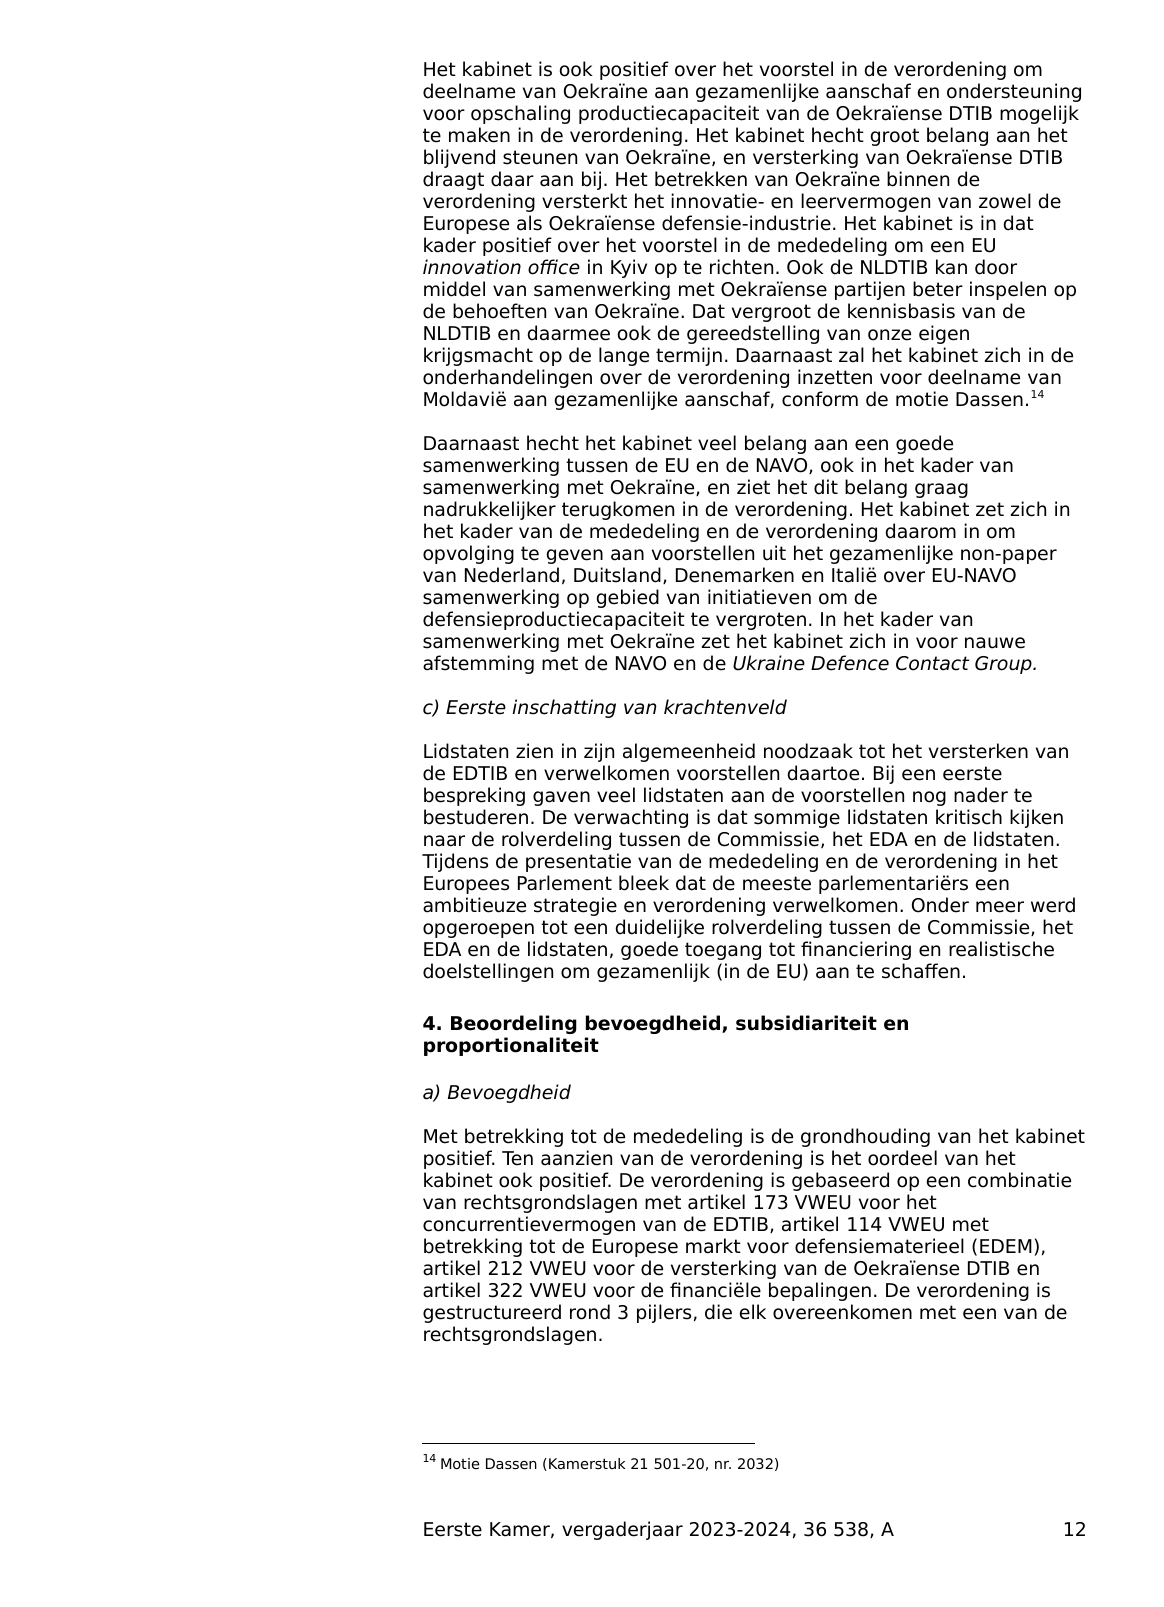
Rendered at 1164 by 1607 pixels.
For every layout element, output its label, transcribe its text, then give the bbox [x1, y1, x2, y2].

text Motie Dassen (Kamerstuk 21 501-20, nr. 2032) [422, 1452, 1087, 1474]
text Met betrekking tot de mededeling is de grondhouding van het kabinet positief. Ten aanzien van de verordening is het oordeel van het kabinet ook positief. De verordening is gebaseerd op een combinatie van rechtsgrondslagen met artikel 173 VWEU voor het concurrentievermogen van de EDTIB, artikel 114 VWEU met betrekking tot de Europese markt voor defensiematerieel (EDEM), artikel 212 VWEU voor de versterking van de Oekraïense DTIB en artikel 322 VWEU voor de financiële bepalingen. De verordening is gestructureerd rond 3 pijlers, die elk overeenkomen met een van de rechtsgrondslagen. [422, 1126, 1087, 1346]
subtitle c) Eerste inschatting van krachtenveld [422, 697, 1087, 719]
subtitle a) Bevoegdheid [422, 1082, 1087, 1104]
subtitle 4. Beoordeling bevoegdheid, subsidiariteit en proportionaliteit [422, 1013, 1087, 1057]
text Daarnaast hecht het kabinet veel belang aan een goede samenwerking tussen de EU en de NAVO, ook in het kader van samenwerking met Oekraïne, en ziet het dit belang graag nadrukkelijker terugkomen in de verordening. Het kabinet zet zich in het kader van de mededeling en de verordening daarom in om opvolging te geven aan voorstellen uit het gezamenlijke non-paper van Nederland, Duitsland, Denemarken en Italië over EU-NAVO samenwerking op gebied van initiatieven om de defensieproductiecapaciteit te vergroten. In het kader van samenwerking met Oekraïne zet het kabinet zich in voor nauwe afstemming met de NAVO en de Ukraine Defence Contact Group. [422, 433, 1087, 675]
text Het kabinet is ook positief over het voorstel in de verordening om deelname van Oekraïne aan gezamenlijke aanschaf en ondersteuning voor opschaling productiecapaciteit van de Oekraïense DTIB mogelijk te maken in de verordening. Het kabinet hecht groot belang aan het blijvend steunen van Oekraïne, en versterking van Oekraïense DTIB draagt daar aan bij. Het betrekken van Oekraïne binnen de verordening versterkt het innovatie- en leervermogen van zowel de Europese als Oekraïense defensie-industrie. Het kabinet is in dat kader positief over het voorstel in de mededeling om een EU innovation office in Kyiv op te richten. Ook de NLDTIB kan door middel van samenwerking met Oekraïense partijen beter inspelen op de behoeften van Oekraïne. Dat vergroot de kennisbasis van de NLDTIB en daarmee ook de gereedstelling van onze eigen krijgsmacht op de lange termijn. Daarnaast zal het kabinet zich in de onderhandelingen over de verordening inzetten voor deelname van Moldavië aan gezamenlijke aanschaf, conform de motie Dassen. [422, 59, 1087, 411]
text Lidstaten zien in zijn algemeenheid noodzaak tot het versterken van de EDTIB en verwelkomen voorstellen daartoe. Bij een eerste bespreking gaven veel lidstaten aan de voorstellen nog nader te bestuderen. De verwachting is dat sommige lidstaten kritisch kijken naar de rolverdeling tussen de Commissie, het EDA en de lidstaten. Tijdens de presentatie van de mededeling en de verordening in het Europees Parlement bleek dat de meeste parlementariërs een ambitieuze strategie en verordening verwelkomen. Onder meer werd opgeroepen tot een duidelijke rolverdeling tussen de Commissie, het EDA en de lidstaten, goede toegang tot financiering en realistische doelstellingen om gezamenlijk (in de EU) aan te schaffen. [422, 741, 1087, 983]
